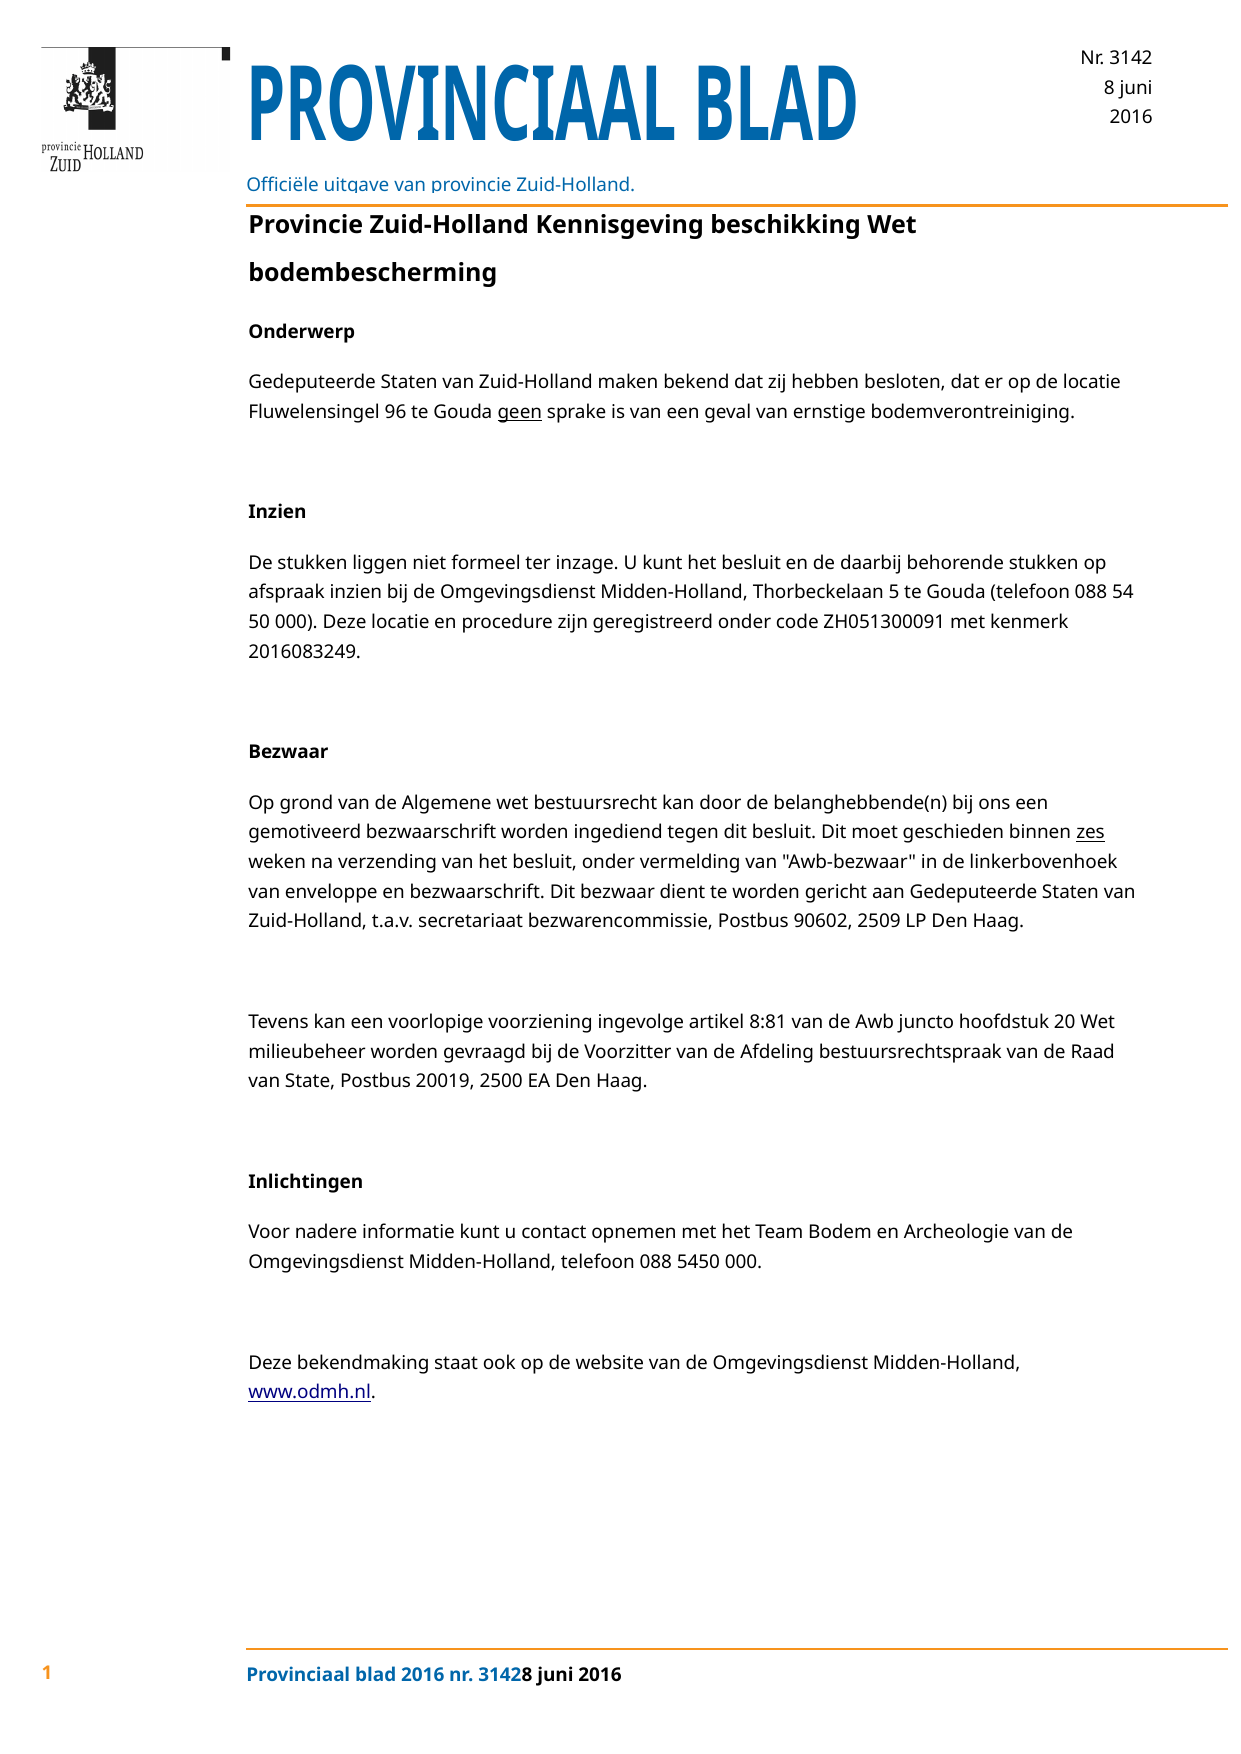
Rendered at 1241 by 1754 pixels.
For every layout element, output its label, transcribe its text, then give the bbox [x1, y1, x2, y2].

picture [41, 47, 231, 172]
text Inlichtingen [248, 1168, 1152, 1194]
text Deze bekendmaking staat ook op de website van de Omgevingsdienst Midden-Holland, www.odmh.nl. [248, 1349, 1152, 1404]
text Inzien [248, 499, 1152, 524]
text Voor nadere informatie kunt u contact opnemen met het Team Bodem en Archeologie van de Omgevingsdienst Midden-Holland, telefoon 088 5450 000. [248, 1219, 1152, 1274]
text Op grond van de Algemene wet bestuursrecht kan door de belanghebbende(n) bij ons een gemotiveerd bezwaarschrift worden ingediend tegen dit besluit. Dit moet geschieden binnen zes weken na verzending van het besluit, onder vermelding van "Awb-bezwaar" in de linkerbovenhoek van enveloppe en bezwaarschrift. Dit bezwaar dient te worden gericht aan Gedeputeerde Staten van Zuid-Holland, t.a.v. secretariaat bezwarencommissie, Postbus 90602, 2509 LP Den Haag. [248, 789, 1152, 933]
text Tevens kan een voorlopige voorziening ingevolge artikel 8:81 van de Awb juncto hoofdstuk 20 Wet milieubeheer worden gevraagd bij de Voorzitter van de Afdeling bestuursrechtspraak van de Raad van State, Postbus 20019, 2500 EA Den Haag. [248, 1008, 1152, 1093]
text Onderwerp [248, 318, 1152, 344]
text Provincie Zuid-Holland Kennisgeving beschikking Wet bodembescherming [248, 207, 1152, 288]
text Gedeputeerde Staten van Zuid-Holland maken bekend dat zij hebben besloten, dat er op de locatie Fluwelensingel 96 te Gouda geen sprake is van een geval van ernstige bodemverontreiniging. [248, 368, 1152, 424]
text Bezwaar [248, 739, 1152, 764]
text De stukken liggen niet formeel ter inzage. U kunt het besluit en de daarbij behorende stukken op afspraak inzien bij de Omgevingsdienst Midden-Holland, Thorbeckelaan 5 te Gouda (telefoon 088 54 50 000). Deze locatie en procedure zijn geregistreerd onder code ZH051300091 met kenmerk 2016083249. [248, 549, 1152, 664]
